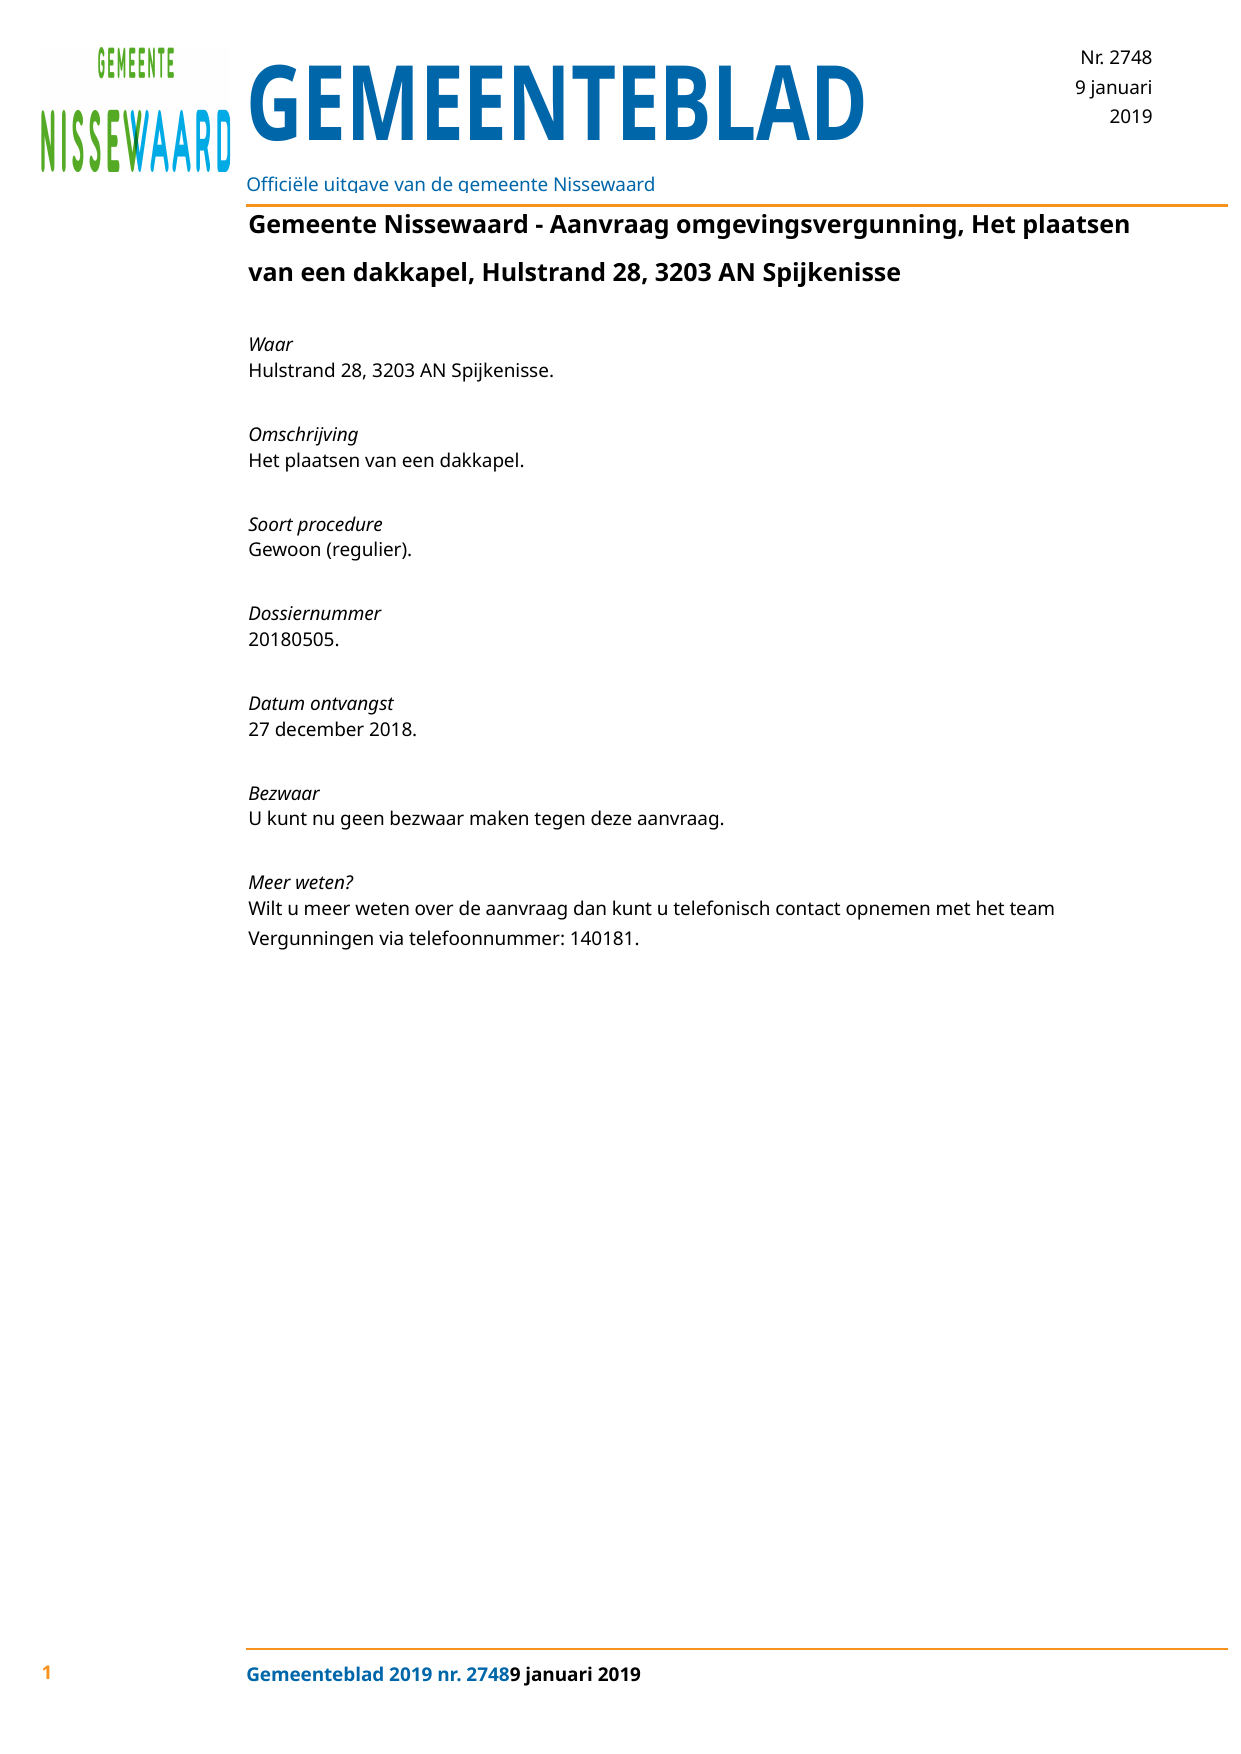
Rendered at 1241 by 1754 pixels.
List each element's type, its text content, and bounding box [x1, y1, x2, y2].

picture [154, 157, 165, 172]
picture [41, 47, 231, 172]
text Waar [248, 331, 1152, 357]
text Dossiernummer [248, 601, 1152, 626]
text Datum ontvangst [248, 690, 1152, 716]
picture [222, 122, 227, 160]
text 20180505. [248, 626, 1152, 652]
text Soort procedure [248, 511, 1152, 537]
text U kunt nu geen bezwaar maken tegen deze aanvraag. [248, 806, 1152, 831]
text Bezwaar [248, 780, 1152, 806]
text Meer weten? [248, 869, 1152, 895]
text Omschrijving [248, 421, 1152, 447]
text Hulstrand 28, 3203 AN Spijkenisse. [248, 357, 1152, 383]
text Gemeente Nissewaard - Aanvraag omgevingsvergunning, Het plaatsen van een dakkapel, Hulstrand 28, 3203 AN Spijkenisse [248, 207, 1152, 288]
picture [176, 157, 187, 172]
picture [201, 122, 206, 138]
text 27 december 2018. [248, 716, 1152, 742]
picture [200, 151, 206, 172]
text Gewoon (regulier). [248, 537, 1152, 562]
text Het plaatsen van een dakkapel. [248, 447, 1152, 473]
text Wilt u meer weten over de aanvraag dan kunt u telefonisch contact opnemen met het team Vergunningen via telefoonnummer: 140181. [248, 895, 1152, 951]
